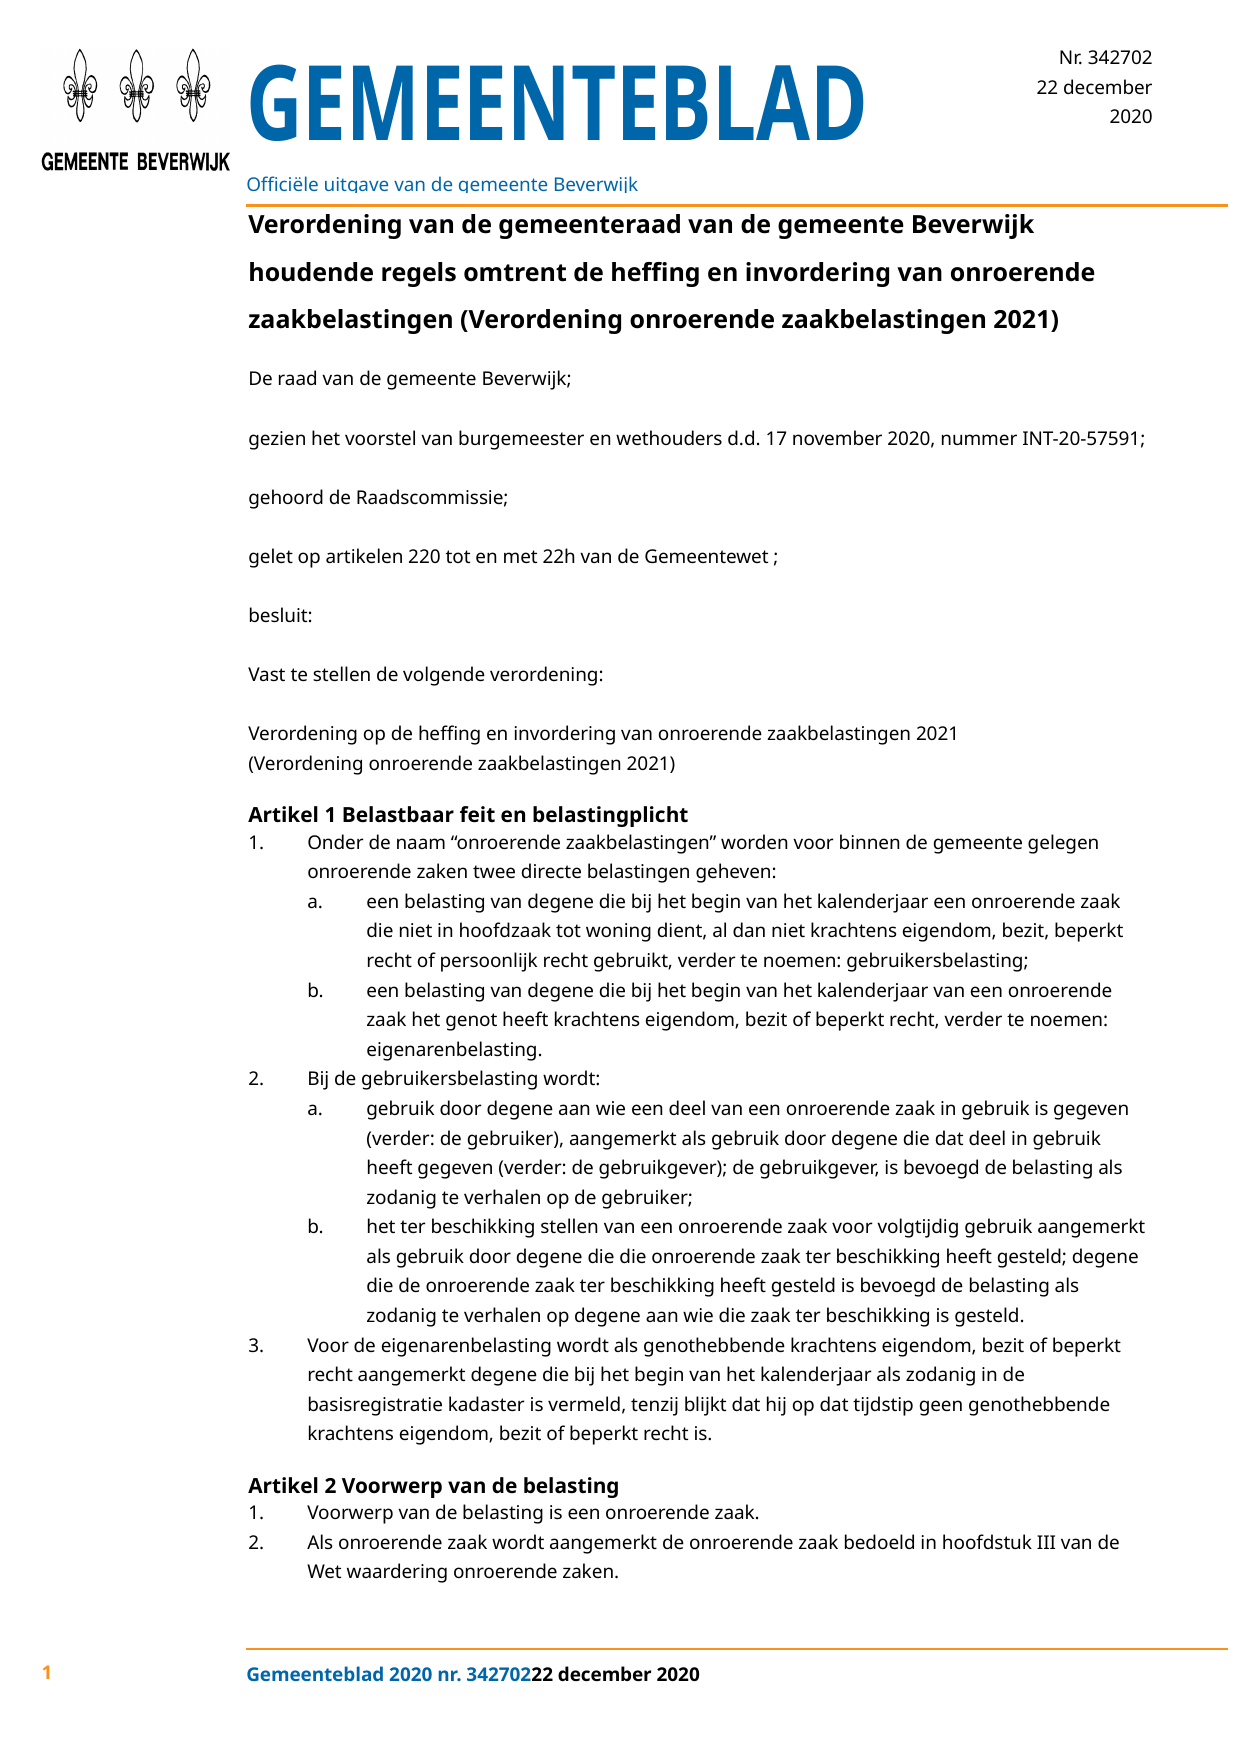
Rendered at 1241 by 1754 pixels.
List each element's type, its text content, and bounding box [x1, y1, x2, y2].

list een belasting van degene die bij het begin van het kalenderjaar van een onroerende zaak het genot heeft krachtens eigendom, bezit of beperkt recht, verder te noemen: eigenarenbelasting. [307, 977, 1152, 1062]
text gezien het voorstel van burgemeester en wethouders d.d. 17 november 2020, nummer INT-20-57591; [248, 425, 1152, 450]
text gelet op artikelen 220 tot en met 22h van de Gemeentewet ; [248, 543, 1152, 569]
list Voor de eigenarenbelasting wordt als genothebbende krachtens eigendom, bezit of beperkt recht aangemerkt degene die bij het begin van het kalenderjaar als zodanig in de basisregistratie kadaster is vermeld, tenzij blijkt dat hij op dat tijdstip geen genothebbende krachtens eigendom, bezit of beperkt recht is. [248, 1332, 1152, 1446]
text (Verordening onroerende zaakbelastingen 2021) [248, 750, 1152, 776]
picture [41, 47, 231, 172]
list Als onroerende zaak wordt aangemerkt de onroerende zaak bedoeld in hoofdstuk III van de Wet waardering onroerende zaken. [248, 1529, 1152, 1584]
list het ter beschikking stellen van een onroerende zaak voor volgtijdig gebruik aangemerkt als gebruik door degene die die onroerende zaak ter beschikking heeft gesteld; degene die de onroerende zaak ter beschikking heeft gesteld is bevoegd de belasting als zodanig te verhalen op degene aan wie die zaak ter beschikking is gesteld. [307, 1213, 1152, 1328]
text Vast te stellen de volgende verordening: [248, 661, 1152, 687]
text Artikel 1 Belastbaar feit en belastingplicht [248, 801, 1152, 829]
list Voorwerp van de belasting is een onroerende zaak. [248, 1499, 1152, 1525]
list een belasting van degene die bij het begin van het kalenderjaar een onroerende zaak die niet in hoofdzaak tot woning dient, al dan niet krachtens eigendom, bezit, beperkt recht of persoonlijk recht gebruikt, verder te noemen: gebruikersbelasting; [307, 888, 1152, 973]
list gebruik door degene aan wie een deel van een onroerende zaak in gebruik is gegeven (verder: de gebruiker), aangemerkt als gebruik door degene die dat deel in gebruik heeft gegeven (verder: de gebruikgever); de gebruikgever, is bevoegd de belasting als zodanig te verhalen op de gebruiker; [307, 1095, 1152, 1210]
list Bij de gebruikersbelasting wordt: [248, 1066, 1152, 1091]
text De raad van de gemeente Beverwijk; [248, 366, 1152, 391]
text besluit: [248, 602, 1152, 628]
text Verordening op de heffing en invordering van onroerende zaakbelastingen 2021 [248, 721, 1152, 746]
text Verordening van de gemeenteraad van de gemeente Beverwijk houdende regels omtrent de heffing en invordering van onroerende zaakbelastingen (Verordening onroerende zaakbelastingen 2021) [248, 207, 1152, 336]
text gehoord de Raadscommissie; [248, 484, 1152, 509]
list Onder de naam “onroerende zaakbelastingen” worden voor binnen de gemeente gelegen onroerende zaken twee directe belastingen geheven: [248, 829, 1152, 884]
text Artikel 2 Voorwerp van de belasting [248, 1471, 1152, 1499]
